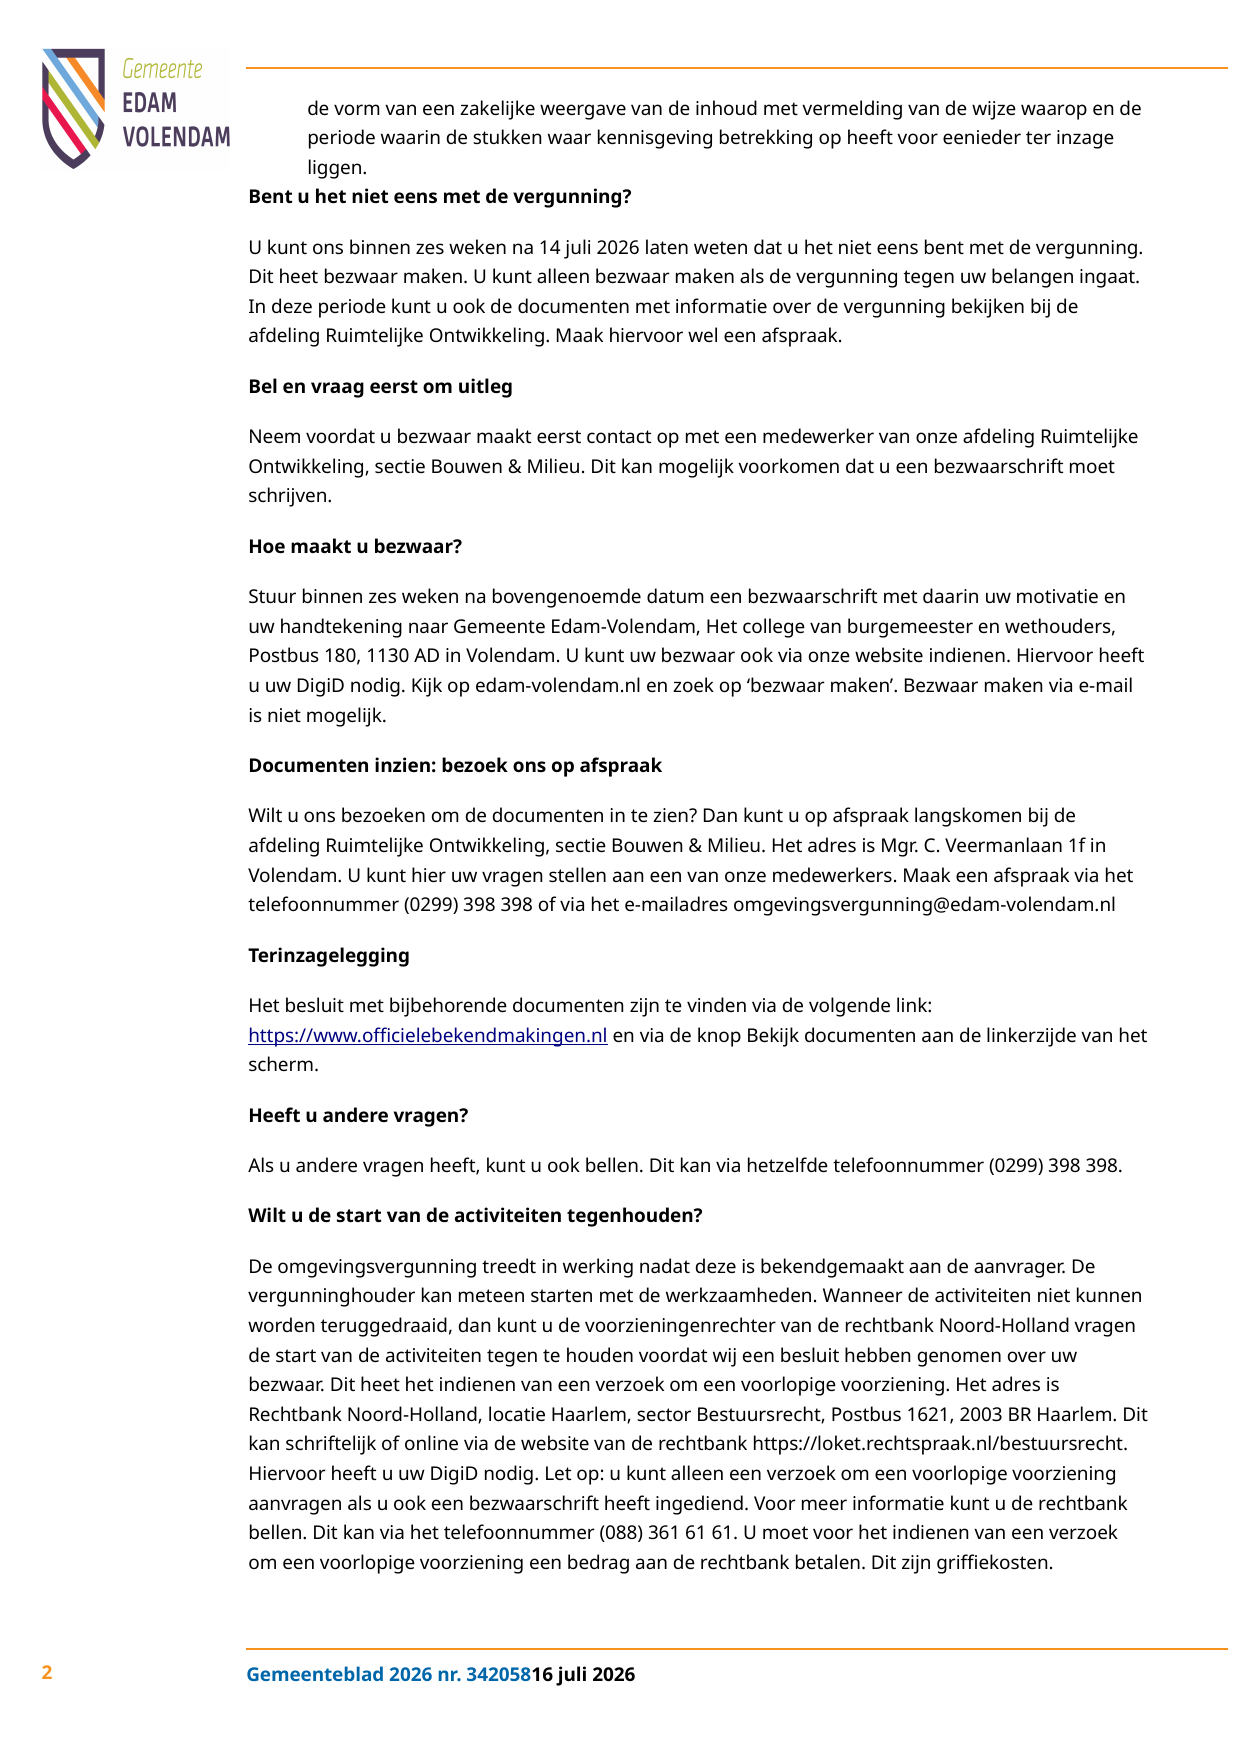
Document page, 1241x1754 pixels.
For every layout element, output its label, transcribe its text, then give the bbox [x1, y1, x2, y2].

text Stuur binnen zes weken na bovengenoemde datum een bezwaarschrift met daarin uw motivatie en uw handtekening naar Gemeente Edam-Volendam, Het college van burgemeester en wethouders, Postbus 180, 1130 AD in Volendam. U kunt uw bezwaar ook via onze website indienen. Hiervoor heeft u uw DigiD nodig. Kijk op edam-volendam.nl en zoek op ‘bezwaar maken’. Bezwaar maken via e-mail is niet mogelijk. [248, 583, 1152, 728]
text Als u andere vragen heeft, kunt u ook bellen. Dit kan via hetzelfde telefoonnummer (0299) 398 398. [248, 1152, 1152, 1178]
text Bent u het niet eens met de vergunning? [248, 183, 1152, 209]
text Terinzagelegging [248, 942, 1152, 968]
text U kunt ons binnen zes weken na 14 juli 2026 laten weten dat u het niet eens bent met de vergunning. Dit heet bezwaar maken. U kunt alleen bezwaar maken als de vergunning tegen uw belangen ingaat. In deze periode kunt u ook de documenten met informatie over de vergunning bekijken bij de afdeling Ruimtelijke Ontwikkeling. Maak hiervoor wel een afspraak. [248, 234, 1152, 348]
text Hoe maakt u bezwaar? [248, 533, 1152, 559]
text Wilt u ons bezoeken om de documenten in te zien? Dan kunt u op afspraak langskomen bij de afdeling Ruimtelijke Ontwikkeling, sectie Bouwen & Milieu. Het adres is Mgr. C. Veermanlaan 1f in Volendam. U kunt hier uw vragen stellen aan een van onze medewerkers. Maak een afspraak via het telefoonnummer (0299) 398 398 of via het e-mailadres omgevingsvergunning@edam-volendam.nl [248, 803, 1152, 917]
text Neem voordat u bezwaar maakt eerst contact op met een medewerker van onze afdeling Ruimtelijke Ontwikkeling, sectie Bouwen & Milieu. Dit kan mogelijk voorkomen dat u een bezwaarschrift moet schrijven. [248, 423, 1152, 508]
text Het besluit met bijbehorende documenten zijn te vinden via de volgende link: https://www.officielebekendmakingen.nl en via de knop Bekijk documenten aan de linkerzijde van het scherm. [248, 992, 1152, 1077]
text Wilt u de start van de activiteiten tegenhouden? [248, 1203, 1152, 1228]
text De omgevingsvergunning treedt in werking nadat deze is bekendgemaakt aan de aanvrager. De vergunninghouder kan meteen starten met de werkzaamheden. Wanneer de activiteiten niet kunnen worden teruggedraaid, dan kunt u de voorzieningenrechter van de rechtbank Noord-Holland vragen de start van de activiteiten tegen te houden voordat wij een besluit hebben genomen over uw bezwaar. Dit heet het indienen van een verzoek om een voorlopige voorziening. Het adres is Rechtbank Noord-Holland, locatie Haarlem, sector Bestuursrecht, Postbus 1621, 2003 BR Haarlem. Dit kan schriftelijk of online via de website van de rechtbank https://loket.rechtspraak.nl/bestuursrecht. Hiervoor heeft u uw DigiD nodig. Let op: u kunt alleen een verzoek om een voorlopige voorziening aanvragen als u ook een bezwaarschrift heeft ingediend. Voor meer informatie kunt u de rechtbank bellen. Dit kan via het telefoonnummer (088) 361 61 61. U moet voor het indienen van een verzoek om een voorlopige voorziening een bedrag aan de rechtbank betalen. Dit zijn griffiekosten. [248, 1253, 1152, 1575]
picture [41, 47, 231, 172]
text Heeft u andere vragen? [248, 1102, 1152, 1128]
text Documenten inzien: bezoek ons op afspraak [248, 752, 1152, 778]
list de vorm van een zakelijke weergave van de inhoud met vermelding van de wijze waarop en de periode waarin de stukken waar kennisgeving betrekking op heeft voor eenieder ter inzage liggen. [248, 95, 1152, 180]
text Bel en vraag eerst om uitleg [248, 373, 1152, 399]
